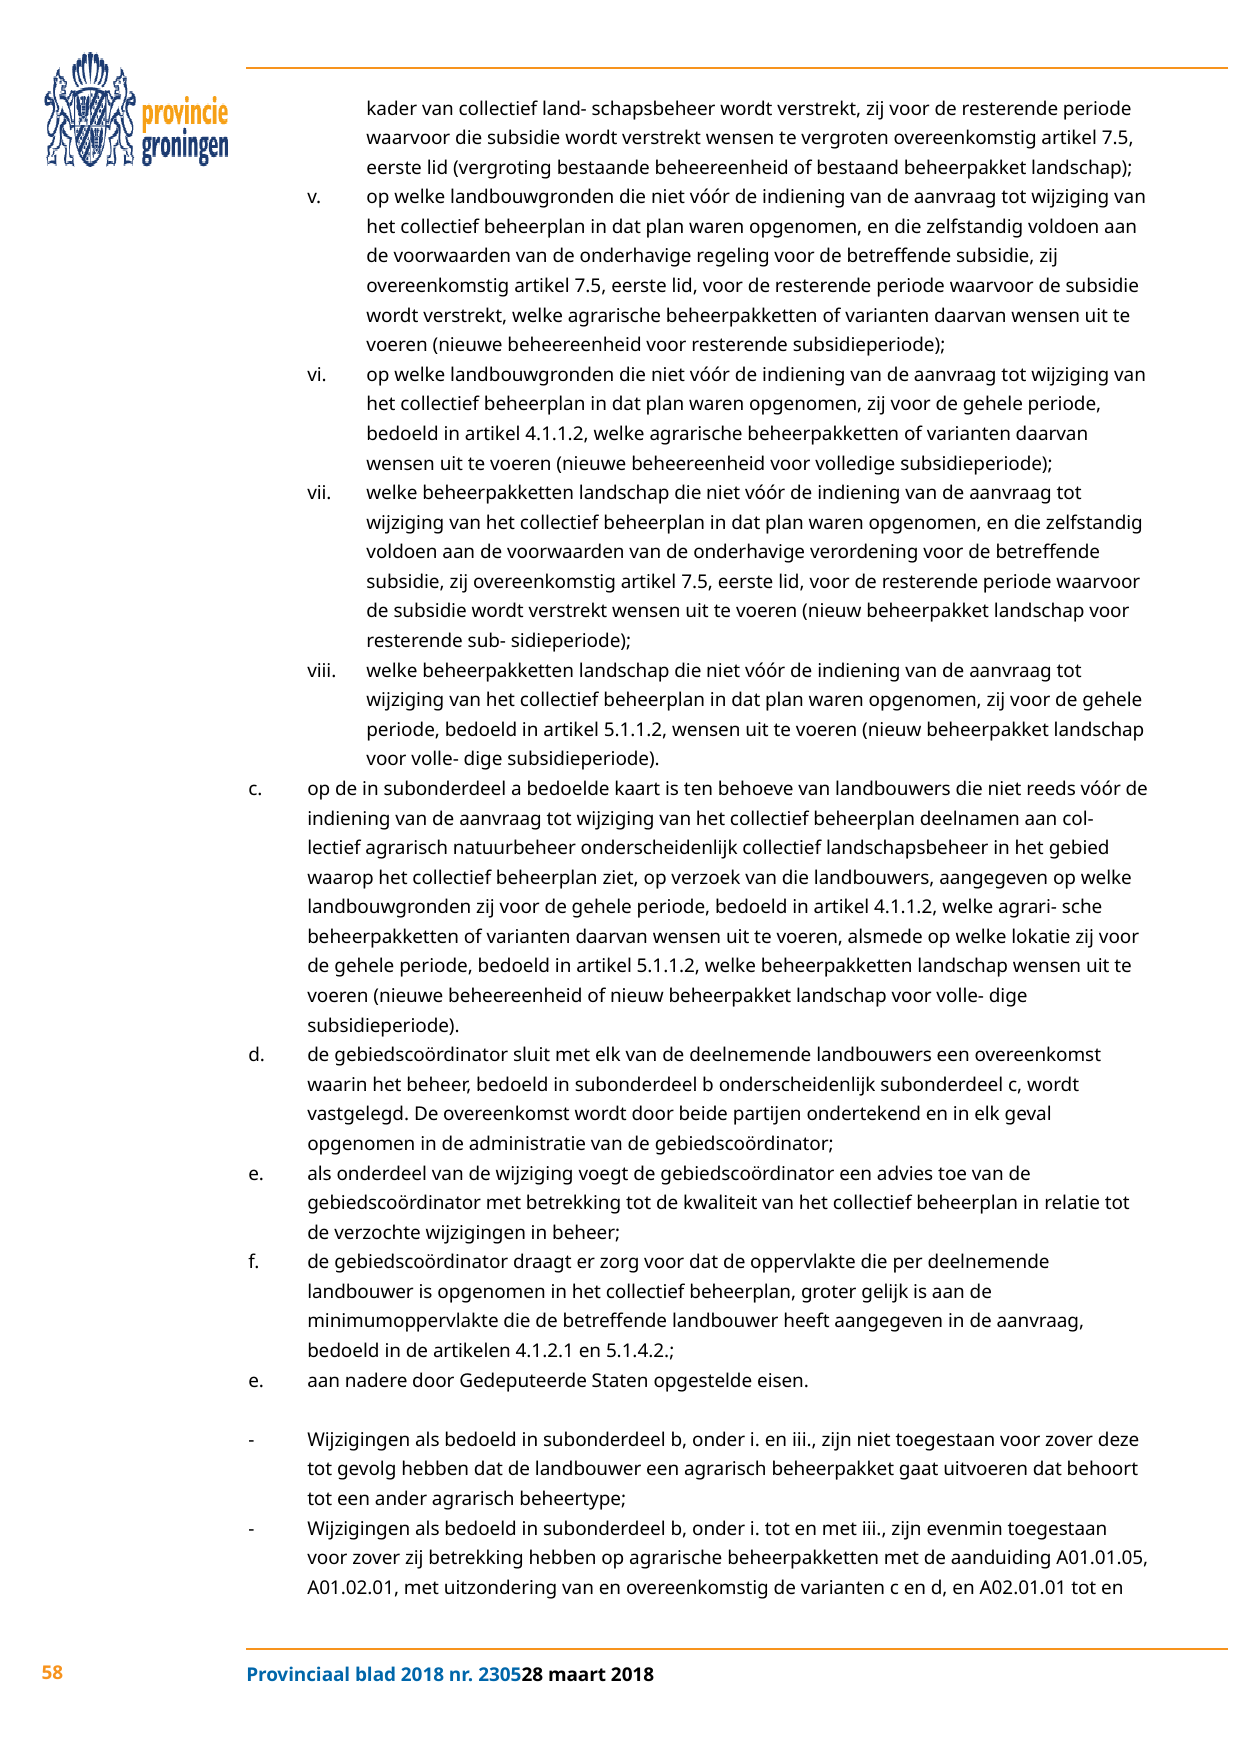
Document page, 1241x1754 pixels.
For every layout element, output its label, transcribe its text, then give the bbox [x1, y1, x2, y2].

list op welke landbouwgronden die niet vóór de indiening van de aanvraag tot wijziging van het collectief beheerplan in dat plan waren opgenomen, en die zelfstandig voldoen aan de voorwaarden van de onderhavige regeling voor de betreffende subsidie, zij overeenkomstig artikel 7.5, eerste lid, voor de resterende periode waarvoor de subsidie wordt verstrekt, welke agrarische beheerpakketten of varianten daarvan wensen uit te voeren (nieuwe beheereenheid voor resterende subsidieperiode); [307, 183, 1152, 357]
list op welke landbouwgronden die niet vóór de indiening van de aanvraag tot wijziging van het collectief beheerplan in dat plan waren opgenomen, zij voor de gehele periode, bedoeld in artikel 4.1.1.2, welke agrarische beheerpakketten of varianten daarvan wensen uit te voeren (nieuwe beheereenheid voor volledige subsidieperiode); [307, 361, 1152, 476]
list aan nadere door Gedeputeerde Staten opgestelde eisen. [248, 1367, 1152, 1393]
list kader van collectief land- schapsbeheer wordt verstrekt, zij voor de resterende periode waarvoor die subsidie wordt verstrekt wensen te vergroten overeenkomstig artikel 7.5, eerste lid (vergroting bestaande beheereenheid of bestaand beheerpakket landschap); [307, 95, 1152, 180]
list Wijzigingen als bedoeld in subonderdeel b, onder i. tot en met iii., zijn evenmin toegestaan voor zover zij betrekking hebben op agrarische beheerpakketten met de aanduiding A01.01.05, A01.02.01, met uitzondering van en overeenkomstig de varianten c en d, en A02.01.01 tot en [248, 1515, 1152, 1600]
list de gebiedscoördinator draagt er zorg voor dat de oppervlakte die per deelnemende landbouwer is opgenomen in het collectief beheerplan, groter gelijk is aan de minimumoppervlakte die de betreffende landbouwer heeft aangegeven in de aanvraag, bedoeld in de artikelen 4.1.2.1 en 5.1.4.2.; [248, 1248, 1152, 1363]
list de gebiedscoördinator sluit met elk van de deelnemende landbouwers een overeenkomst waarin het beheer, bedoeld in subonderdeel b onderscheidenlijk subonderdeel c, wordt vastgelegd. De overeenkomst wordt door beide partijen ondertekend en in elk geval opgenomen in de administratie van de gebiedscoördinator; [248, 1041, 1152, 1156]
list welke beheerpakketten landschap die niet vóór de indiening van de aanvraag tot wijziging van het collectief beheerplan in dat plan waren opgenomen, en die zelfstandig voldoen aan de voorwaarden van de onderhavige verordening voor de betreffende subsidie, zij overeenkomstig artikel 7.5, eerste lid, voor de resterende periode waarvoor de subsidie wordt verstrekt wensen uit te voeren (nieuw beheerpakket landschap voor resterende sub- sidieperiode); [307, 479, 1152, 653]
list als onderdeel van de wijziging voegt de gebiedscoördinator een advies toe van de gebiedscoördinator met betrekking tot de kwaliteit van het collectief beheerplan in relatie tot de verzochte wijzigingen in beheer; [248, 1160, 1152, 1245]
list op de in subonderdeel a bedoelde kaart is ten behoeve van landbouwers die niet reeds vóór de indiening van de aanvraag tot wijziging van het collectief beheerplan deelnamen aan col- lectief agrarisch natuurbeheer onderscheidenlijk collectief landschapsbeheer in het gebied waarop het collectief beheerplan ziet, op verzoek van die landbouwers, aangegeven op welke landbouwgronden zij voor de gehele periode, bedoeld in artikel 4.1.1.2, welke agrari- sche beheerpakketten of varianten daarvan wensen uit te voeren, alsmede op welke lokatie zij voor de gehele periode, bedoeld in artikel 5.1.1.2, welke beheerpakketten landschap wensen uit te voeren (nieuwe beheereenheid of nieuw beheerpakket landschap voor volle- dige subsidieperiode). [248, 775, 1152, 1038]
list welke beheerpakketten landschap die niet vóór de indiening van de aanvraag tot wijziging van het collectief beheerplan in dat plan waren opgenomen, zij voor de gehele periode, bedoeld in artikel 5.1.1.2, wensen uit te voeren (nieuw beheerpakket landschap voor volle- dige subsidieperiode). [307, 657, 1152, 771]
picture [41, 47, 231, 172]
list Wijzigingen als bedoeld in subonderdeel b, onder i. en iii., zijn niet toegestaan voor zover deze tot gevolg hebben dat de landbouwer een agrarisch beheerpakket gaat uitvoeren dat behoort tot een ander agrarisch beheertype; [248, 1426, 1152, 1511]
